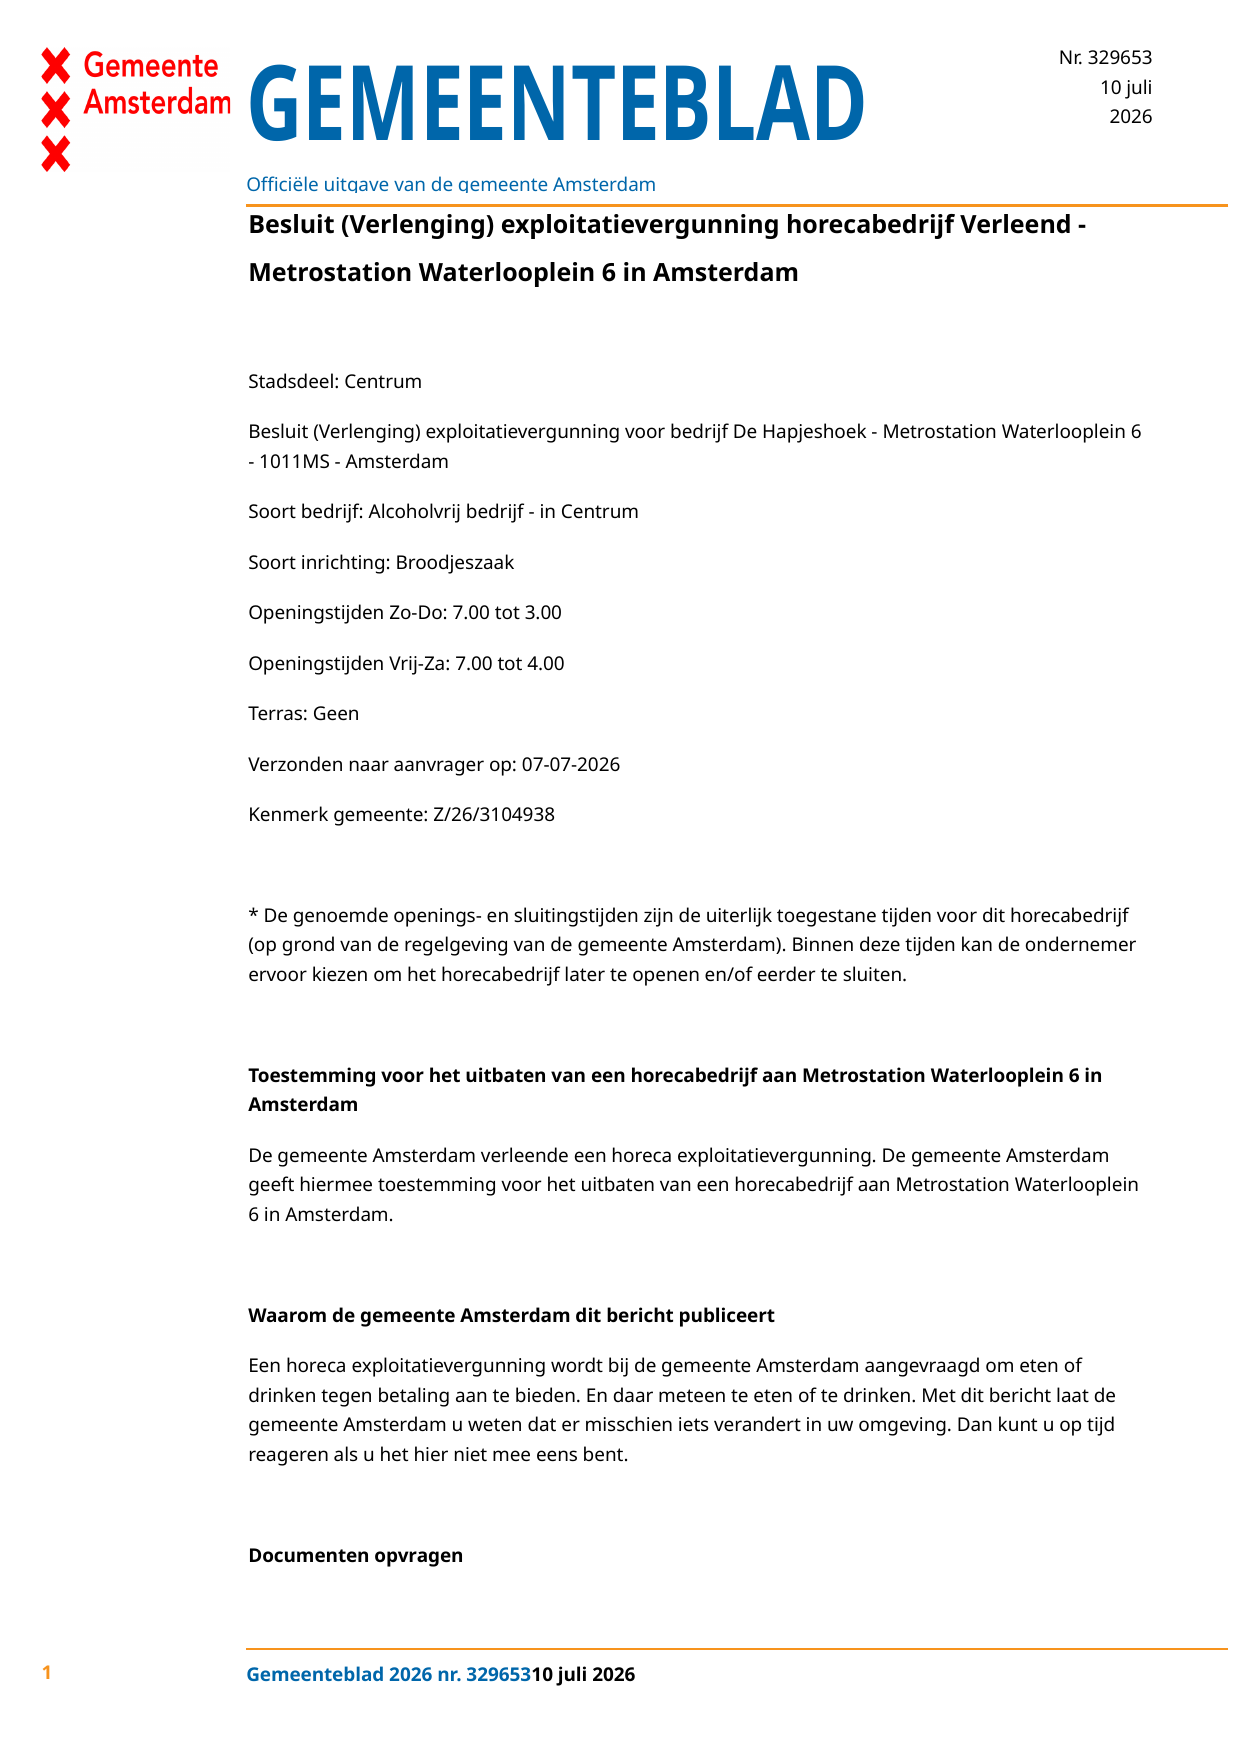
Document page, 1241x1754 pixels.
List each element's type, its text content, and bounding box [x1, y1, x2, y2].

text De gemeente Amsterdam verleende een horeca exploitatievergunning. De gemeente Amsterdam geeft hiermee toestemming voor het uitbaten van een horecabedrijf aan Metrostation Waterlooplein 6 in Amsterdam. [248, 1142, 1152, 1227]
text Besluit (Verlenging) exploitatievergunning horecabedrijf Verleend - Metrostation Waterlooplein 6 in Amsterdam [248, 207, 1152, 288]
text Besluit (Verlenging) exploitatievergunning voor bedrijf De Hapjeshoek - Metrostation Waterlooplein 6 - 1011MS - Amsterdam [248, 419, 1152, 474]
text * De genoemde openings- en sluitingstijden zijn de uiterlijk toegestane tijden voor dit horecabedrijf (op grond van de regelgeving van de gemeente Amsterdam). Binnen deze tijden kan de ondernemer ervoor kiezen om het horecabedrijf later te openen en/of eerder te sluiten. [248, 902, 1152, 987]
text Kenmerk gemeente: Z/26/3104938 [248, 801, 1152, 827]
text Waarom de gemeente Amsterdam dit bericht publiceert [248, 1302, 1152, 1328]
text Toestemming voor het uitbaten van een horecabedrijf aan Metrostation Waterlooplein 6 in Amsterdam [248, 1062, 1152, 1117]
text Verzonden naar aanvrager op: 07-07-2026 [248, 751, 1152, 777]
text Soort bedrijf: Alcoholvrij bedrijf - in Centrum [248, 499, 1152, 524]
picture [41, 47, 231, 172]
text Terras: Geen [248, 700, 1152, 726]
text Openingstijden Vrij-Za: 7.00 tot 4.00 [248, 650, 1152, 676]
text Een horeca exploitatievergunning wordt bij de gemeente Amsterdam aangevraagd om eten of drinken tegen betaling aan te bieden. En daar meteen te eten of te drinken. Met dit bericht laat de gemeente Amsterdam u weten dat er misschien iets verandert in uw omgeving. Dan kunt u op tijd reageren als u het hier niet mee eens bent. [248, 1352, 1152, 1467]
text Documenten opvragen [248, 1542, 1152, 1568]
text Soort inrichting: Broodjeszaak [248, 549, 1152, 575]
text Openingstijden Zo-Do: 7.00 tot 3.00 [248, 599, 1152, 625]
text Stadsdeel: Centrum [248, 368, 1152, 394]
